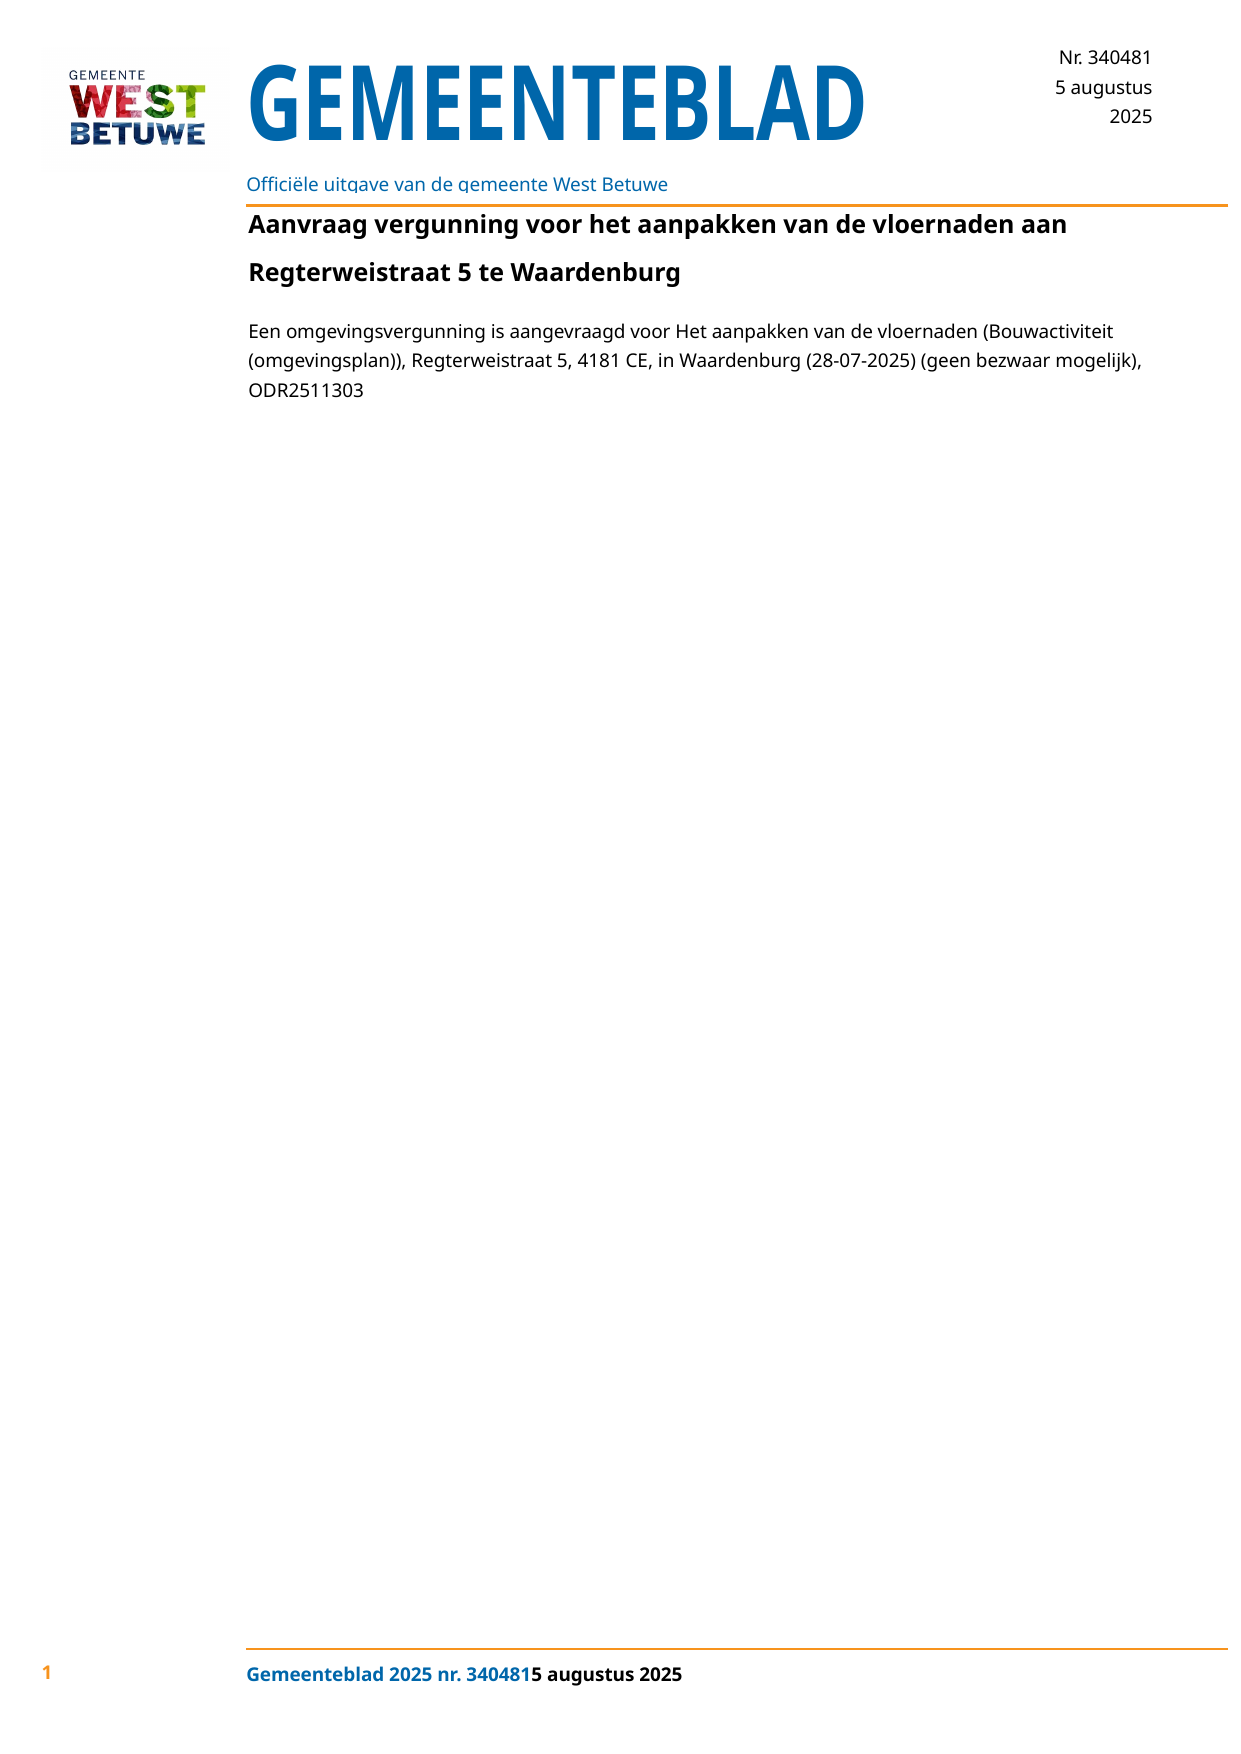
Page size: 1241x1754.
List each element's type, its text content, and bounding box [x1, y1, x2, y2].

text Aanvraag vergunning voor het aanpakken van de vloernaden aan Regterweistraat 5 te Waardenburg [248, 207, 1152, 288]
picture [41, 47, 231, 172]
text Een omgevingsvergunning is aangevraagd voor Het aanpakken van de vloernaden (Bouwactiviteit (omgevingsplan)), Regterweistraat 5, 4181 CE, in Waardenburg (28-07-2025) (geen bezwaar mogelijk), ODR2511303 [248, 318, 1152, 403]
